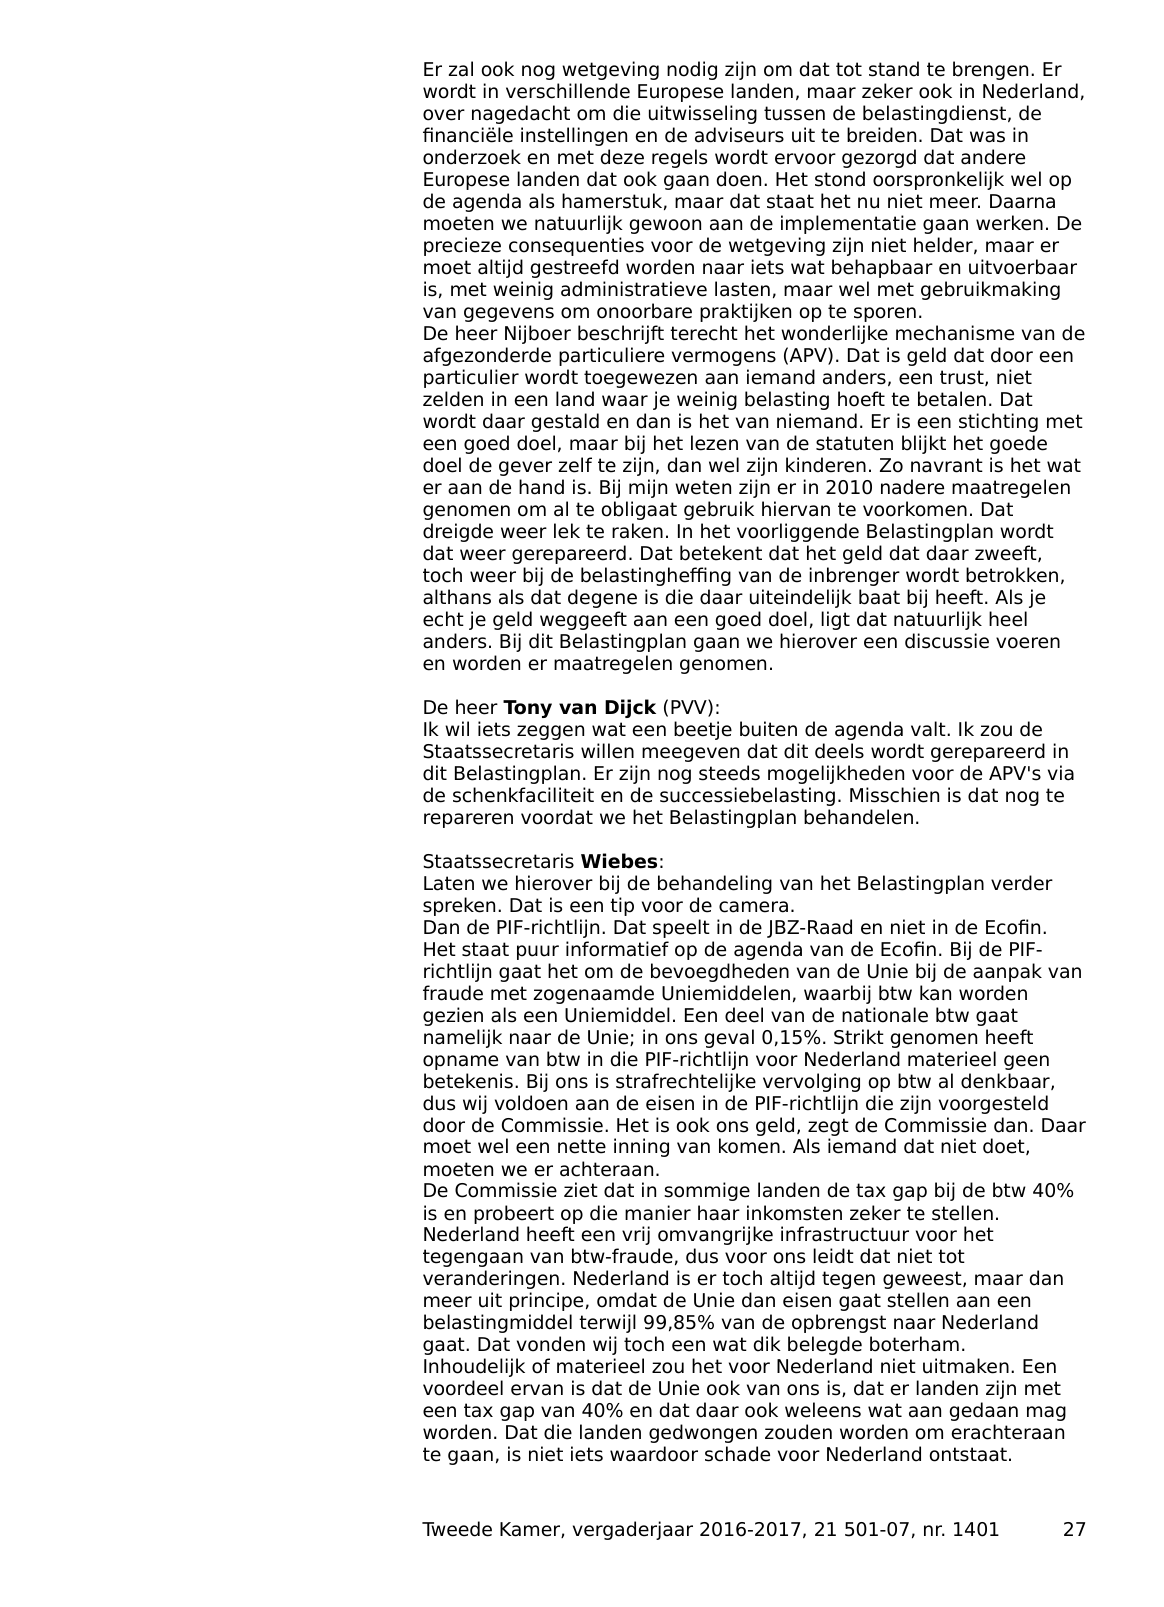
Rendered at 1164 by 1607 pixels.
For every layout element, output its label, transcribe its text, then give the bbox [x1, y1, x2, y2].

text De heer Tony van Dijck (PVV): [422, 697, 1087, 719]
text De Commissie ziet dat in sommige landen de tax gap bij de btw 40% is en probeert op die manier haar inkomsten zeker te stellen. Nederland heeft een vrij omvangrijke infrastructuur voor het tegengaan van btw-fraude, dus voor ons leidt dat niet tot veranderingen. Nederland is er toch altijd tegen geweest, maar dan meer uit principe, omdat de Unie dan eisen gaat stellen aan een belastingmiddel terwijl 99,85% van de opbrengst naar Nederland gaat. Dat vonden wij toch een wat dik belegde boterham. [422, 1180, 1087, 1356]
text Inhoudelijk of materieel zou het voor Nederland niet uitmaken. Een voordeel ervan is dat de Unie ook van ons is, dat er landen zijn met een tax gap van 40% en dat daar ook weleens wat aan gedaan mag worden. Dat die landen gedwongen zouden worden om erachteraan te gaan, is niet iets waardoor schade voor Nederland ontstaat. [422, 1356, 1087, 1466]
text Er zal ook nog wetgeving nodig zijn om dat tot stand te brengen. Er wordt in verschillende Europese landen, maar zeker ook in Nederland, over nagedacht om die uitwisseling tussen de belastingdienst, de financiële instellingen en de adviseurs uit te breiden. Dat was in onderzoek en met deze regels wordt ervoor gezorgd dat andere Europese landen dat ook gaan doen. Het stond oorspronkelijk wel op de agenda als hamerstuk, maar dat staat het nu niet meer. Daarna moeten we natuurlijk gewoon aan de implementatie gaan werken. De precieze consequenties voor de wetgeving zijn niet helder, maar er moet altijd gestreefd worden naar iets wat behapbaar en uitvoerbaar is, met weinig administratieve lasten, maar wel met gebruikmaking van gegevens om onoorbare praktijken op te sporen. [422, 59, 1087, 323]
text Staatssecretaris Wiebes: [422, 851, 1087, 873]
text Dan de PIF-richtlijn. Dat speelt in de JBZ-Raad en niet in de Ecofin. Het staat puur informatief op de agenda van de Ecofin. Bij de PIF-richtlijn gaat het om de bevoegdheden van de Unie bij de aanpak van fraude met zogenaamde Uniemiddelen, waarbij btw kan worden gezien als een Uniemiddel. Een deel van de nationale btw gaat namelijk naar de Unie; in ons geval 0,15%. Strikt genomen heeft opname van btw in die PIF-richtlijn voor Nederland materieel geen betekenis. Bij ons is strafrechtelijke vervolging op btw al denkbaar, dus wij voldoen aan de eisen in de PIF-richtlijn die zijn voorgesteld door de Commissie. Het is ook ons geld, zegt de Commissie dan. Daar moet wel een nette inning van komen. Als iemand dat niet doet, moeten we er achteraan. [422, 917, 1087, 1180]
text Ik wil iets zeggen wat een beetje buiten de agenda valt. Ik zou de Staatssecretaris willen meegeven dat dit deels wordt gerepareerd in dit Belastingplan. Er zijn nog steeds mogelijkheden voor de APV's via de schenkfaciliteit en de successiebelasting. Misschien is dat nog te repareren voordat we het Belastingplan behandelen. [422, 719, 1087, 828]
text De heer Nijboer beschrijft terecht het wonderlijke mechanisme van de afgezonderde particuliere vermogens (APV). Dat is geld dat door een particulier wordt toegewezen aan iemand anders, een trust, niet zelden in een land waar je weinig belasting hoeft te betalen. Dat wordt daar gestald en dan is het van niemand. Er is een stichting met een goed doel, maar bij het lezen van de statuten blijkt het goede doel de gever zelf te zijn, dan wel zijn kinderen. Zo navrant is het wat er aan de hand is. Bij mijn weten zijn er in 2010 nadere maatregelen genomen om al te obligaat gebruik hiervan te voorkomen. Dat dreigde weer lek te raken. In het voorliggende Belastingplan wordt dat weer gerepareerd. Dat betekent dat het geld dat daar zweeft, toch weer bij de belastingheffing van de inbrenger wordt betrokken, althans als dat degene is die daar uiteindelijk baat bij heeft. Als je echt je geld weggeeft aan een goed doel, ligt dat natuurlijk heel anders. Bij dit Belastingplan gaan we hierover een discussie voeren en worden er maatregelen genomen. [422, 323, 1087, 674]
text Laten we hierover bij de behandeling van het Belastingplan verder spreken. Dat is een tip voor de camera. [422, 873, 1087, 917]
